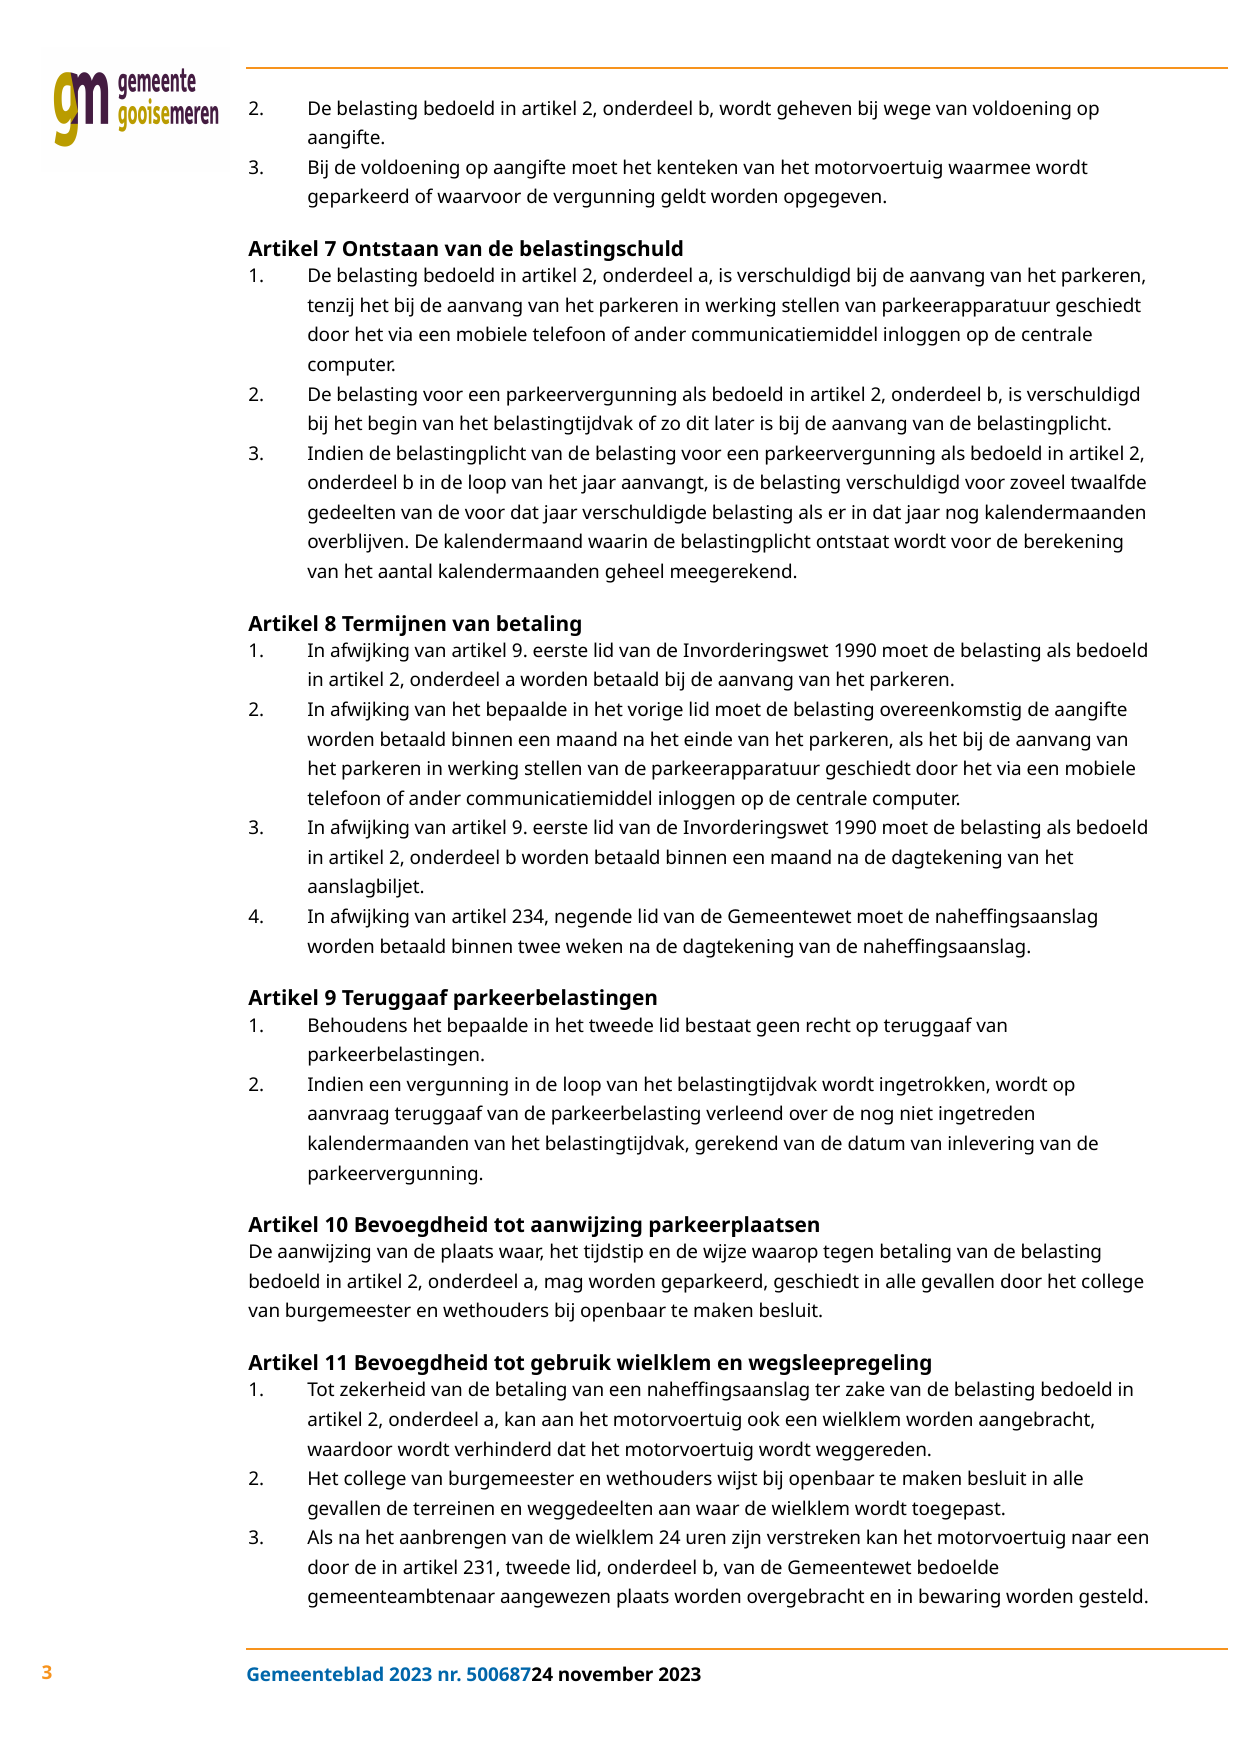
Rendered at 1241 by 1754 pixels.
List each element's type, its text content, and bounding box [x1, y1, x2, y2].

text Artikel 11 Bevoegdheid tot gebruik wielklem en wegsleepregeling [248, 1348, 1152, 1377]
text Artikel 9 Teruggaaf parkeerbelastingen [248, 983, 1152, 1012]
text De aanwijzing van de plaats waar, het tijdstip en de wijze waarop tegen betaling van de belasting bedoeld in artikel 2, onderdeel a, mag worden geparkeerd, geschiedt in alle gevallen door het college van burgemeester en wethouders bij openbaar te maken besluit. [248, 1238, 1152, 1323]
text Artikel 7 Ontstaan van de belastingschuld [248, 234, 1152, 262]
list De belasting bedoeld in artikel 2, onderdeel b, wordt geheven bij wege van voldoening op aangifte. [248, 95, 1152, 150]
picture [41, 47, 231, 172]
list In afwijking van artikel 9. eerste lid van de Invorderingswet 1990 moet de belasting als bedoeld in artikel 2, onderdeel b worden betaald binnen een maand na de dagtekening van het aanslagbiljet. [248, 814, 1152, 899]
list Het college van burgemeester en wethouders wijst bij openbaar te maken besluit in alle gevallen de terreinen en weggedeelten aan waar de wielklem wordt toegepast. [248, 1465, 1152, 1521]
list In afwijking van het bepaalde in het vorige lid moet de belasting overeenkomstig de aangifte worden betaald binnen een maand na het einde van het parkeren, als het bij de aanvang van het parkeren in werking stellen van de parkeerapparatuur geschiedt door het via een mobiele telefoon of ander communicatiemiddel inloggen op de centrale computer. [248, 696, 1152, 811]
list Indien een vergunning in de loop van het belastingtijdvak wordt ingetrokken, wordt op aanvraag teruggaaf van de parkeerbelasting verleend over de nog niet ingetreden kalendermaanden van het belastingtijdvak, gerekend van de datum van inlevering van de parkeervergunning. [248, 1071, 1152, 1185]
list Behoudens het bepaalde in het tweede lid bestaat geen recht op teruggaaf van parkeerbelastingen. [248, 1012, 1152, 1067]
list Bij de voldoening op aangifte moet het kenteken van het motorvoertuig waarmee wordt geparkeerd of waarvoor de vergunning geldt worden opgegeven. [248, 154, 1152, 209]
text Artikel 10 Bevoegdheid tot aanwijzing parkeerplaatsen [248, 1210, 1152, 1238]
list In afwijking van artikel 234, negende lid van de Gemeentewet moet de naheffingsaanslag worden betaald binnen twee weken na de dagtekening van de naheffingsaanslag. [248, 903, 1152, 959]
list In afwijking van artikel 9. eerste lid van de Invorderingswet 1990 moet de belasting als bedoeld in artikel 2, onderdeel a worden betaald bij de aanvang van het parkeren. [248, 637, 1152, 692]
text Artikel 8 Termijnen van betaling [248, 609, 1152, 637]
list Indien de belastingplicht van de belasting voor een parkeervergunning als bedoeld in artikel 2, onderdeel b in de loop van het jaar aanvangt, is de belasting verschuldigd voor zoveel twaalfde gedeelten van de voor dat jaar verschuldigde belasting als er in dat jaar nog kalendermaanden overblijven. De kalendermaand waarin de belastingplicht ontstaat wordt voor de berekening van het aantal kalendermaanden geheel meegerekend. [248, 440, 1152, 584]
list Tot zekerheid van de betaling van een naheffingsaanslag ter zake van de belasting bedoeld in artikel 2, onderdeel a, kan aan het motorvoertuig ook een wielklem worden aangebracht, waardoor wordt verhinderd dat het motorvoertuig wordt weggereden. [248, 1377, 1152, 1461]
list De belasting bedoeld in artikel 2, onderdeel a, is verschuldigd bij de aanvang van het parkeren, tenzij het bij de aanvang van het parkeren in werking stellen van parkeerapparatuur geschiedt door het via een mobiele telefoon of ander communicatiemiddel inloggen op de centrale computer. [248, 262, 1152, 377]
list Als na het aanbrengen van de wielklem 24 uren zijn verstreken kan het motorvoertuig naar een door de in artikel 231, tweede lid, onderdeel b, van de Gemeentewet bedoelde gemeenteambtenaar aangewezen plaats worden overgebracht en in bewaring worden gesteld. [248, 1524, 1152, 1609]
list De belasting voor een parkeervergunning als bedoeld in artikel 2, onderdeel b, is verschuldigd bij het begin van het belastingtijdvak of zo dit later is bij de aanvang van de belastingplicht. [248, 381, 1152, 436]
